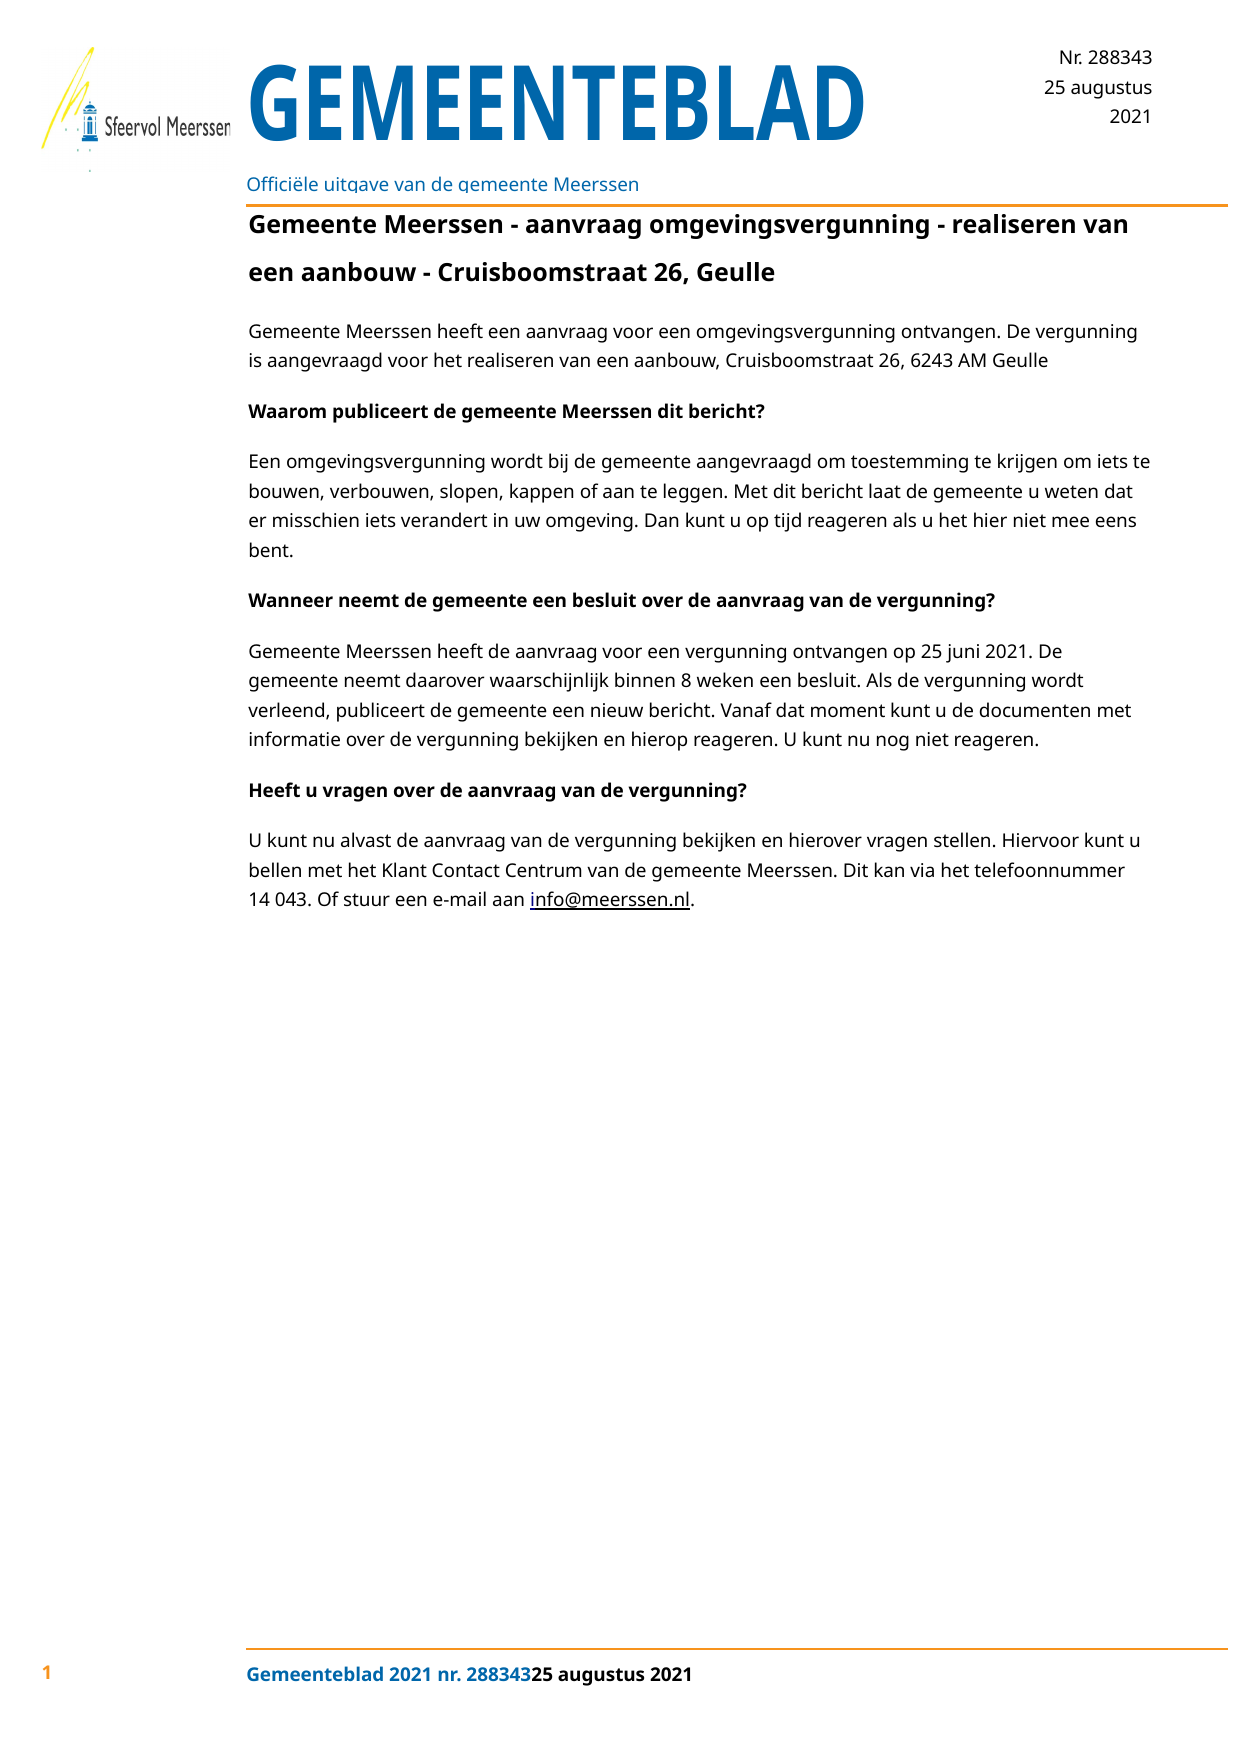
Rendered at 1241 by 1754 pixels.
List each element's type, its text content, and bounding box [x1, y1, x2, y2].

text Wanneer neemt de gemeente een besluit over de aanvraag van de vergunning? [248, 587, 1152, 613]
text Gemeente Meerssen - aanvraag omgevingsvergunning - realiseren van een aanbouw - Cruisboomstraat 26, Geulle [248, 207, 1152, 288]
text U kunt nu alvast de aanvraag van de vergunning bekijken en hierover vragen stellen. Hiervoor kunt u bellen met het Klant Contact Centrum van de gemeente Meerssen. Dit kan via het telefoonnummer 14 043. Of stuur een e-mail aan info@meerssen.nl. [248, 827, 1152, 912]
text Waarom publiceert de gemeente Meerssen dit bericht? [248, 398, 1152, 424]
text Gemeente Meerssen heeft de aanvraag voor een vergunning ontvangen op 25 juni 2021. De gemeente neemt daarover waarschijnlijk binnen 8 weken een besluit. Als de vergunning wordt verleend, publiceert de gemeente een nieuw bericht. Vanaf dat moment kunt u de documenten met informatie over de vergunning bekijken en hierop reageren. U kunt nu nog niet reageren. [248, 638, 1152, 752]
text Een omgevingsvergunning wordt bij de gemeente aangevraagd om toestemming te krijgen om iets te bouwen, verbouwen, slopen, kappen of aan te leggen. Met dit bericht laat de gemeente u weten dat er misschien iets verandert in uw omgeving. Dan kunt u op tijd reageren als u het hier niet mee eens bent. [248, 448, 1152, 563]
text Gemeente Meerssen heeft een aanvraag voor een omgevingsvergunning ontvangen. De vergunning is aangevraagd voor het realiseren van een aanbouw, Cruisboomstraat 26, 6243 AM Geulle [248, 318, 1152, 373]
picture [41, 47, 231, 172]
text Heeft u vragen over de aanvraag van de vergunning? [248, 777, 1152, 803]
